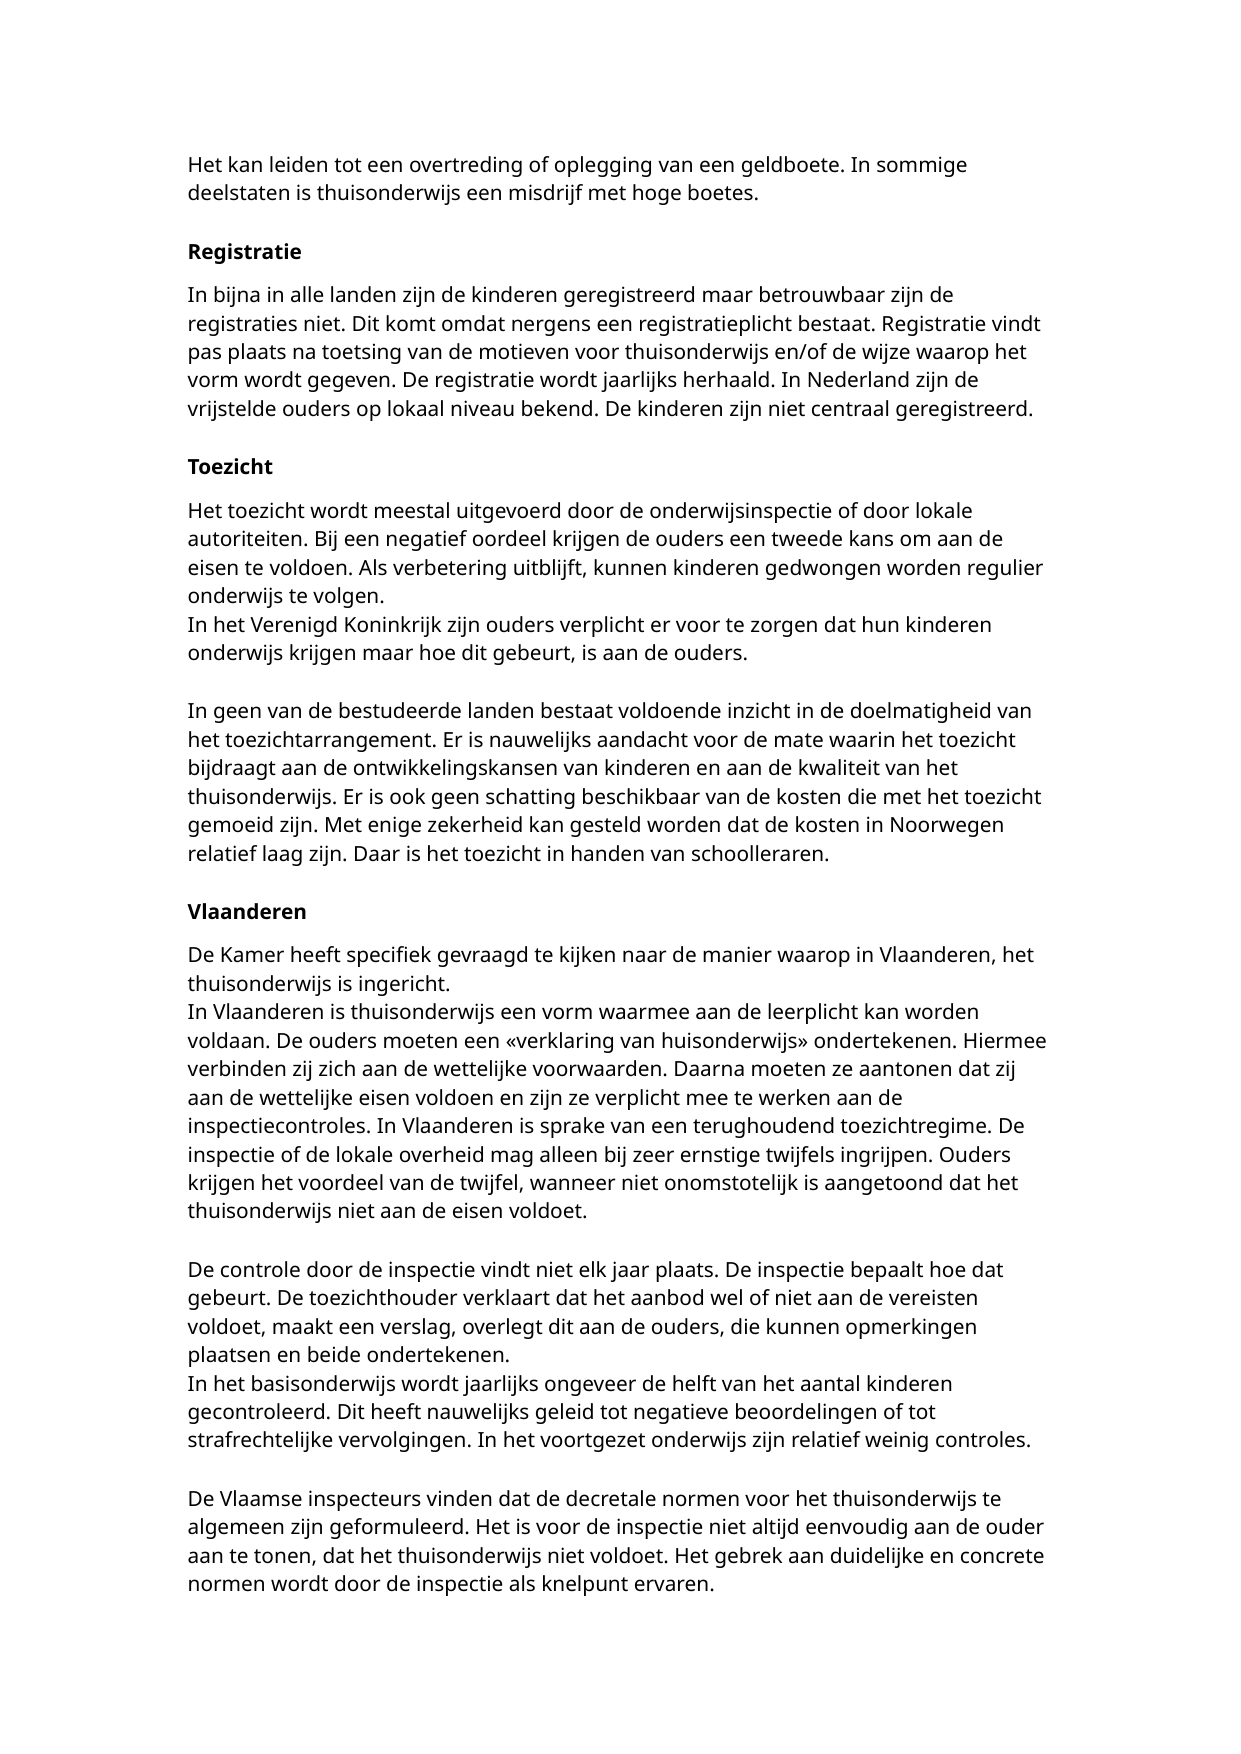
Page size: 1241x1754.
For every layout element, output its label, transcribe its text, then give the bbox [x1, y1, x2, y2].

text Registratie [187, 237, 1053, 265]
text De controle door de inspectie vindt niet elk jaar plaats. De inspectie bepaalt hoe dat gebeurt. De toezichthouder verklaart dat het aanbod wel of niet aan de vereisten voldoet, maakt een verslag, overlegt dit aan de ouders, die kunnen opmerkingen plaatsen en beide ondertekenen. [187, 1255, 1053, 1369]
text Vlaanderen [187, 897, 1053, 926]
text In het basisonderwijs wordt jaarlijks ongeveer de helft van het aantal kinderen gecontroleerd. Dit heeft nauwelijks geleid tot negatieve beoordelingen of tot strafrechtelijke vervolgingen. In het voortgezet onderwijs zijn relatief weinig controles. [187, 1369, 1053, 1454]
text In bijna in alle landen zijn de kinderen geregistreerd maar betrouwbaar zijn de registraties niet. Dit komt omdat nergens een registratieplicht bestaat. Registratie vindt pas plaats na toetsing van de motieven voor thuisonderwijs en/of de wijze waarop het vorm wordt gegeven. De registratie wordt jaarlijks herhaald. In Nederland zijn de vrijstelde ouders op lokaal niveau bekend. De kinderen zijn niet centraal geregistreerd. [187, 280, 1053, 422]
text In geen van de bestudeerde landen bestaat voldoende inzicht in de doelmatigheid van het toezichtarrangement. Er is nauwelijks aandacht voor de mate waarin het toezicht bijdraagt aan de ontwikkelingskansen van kinderen en aan de kwaliteit van het thuisonderwijs. Er is ook geen schatting beschikbaar van de kosten die met het toezicht gemoeid zijn. Met enige zekerheid kan gesteld worden dat de kosten in Noorwegen relatief laag zijn. Daar is het toezicht in handen van schoolleraren. [187, 697, 1053, 867]
text De Kamer heeft specifiek gevraagd te kijken naar de manier waarop in Vlaanderen, het thuisonderwijs is ingericht. [187, 941, 1053, 997]
text Het kan leiden tot een overtreding of oplegging van een geldboete. In sommige deelstaten is thuisonderwijs een misdrijf met hoge boetes. [187, 150, 1053, 207]
text In Vlaanderen is thuisonderwijs een vorm waarmee aan de leerplicht kan worden voldaan. De ouders moeten een «verklaring van huisonderwijs» ondertekenen. Hiermee verbinden zij zich aan de wettelijke voorwaarden. Daarna moeten ze aantonen dat zij aan de wettelijke eisen voldoen en zijn ze verplicht mee te werken aan de inspectiecontroles. In Vlaanderen is sprake van een terughoudend toezichtregime. De inspectie of de lokale overheid mag alleen bij zeer ernstige twijfels ingrijpen. Ouders krijgen het voordeel van de twijfel, wanneer niet onomstotelijk is aangetoond dat het thuisonderwijs niet aan de eisen voldoet. [187, 997, 1053, 1225]
text Toezicht [187, 452, 1053, 481]
text Het toezicht wordt meestal uitgevoerd door de onderwijsinspectie of door lokale autoriteiten. Bij een negatief oordeel krijgen de ouders een tweede kans om aan de eisen te voldoen. Als verbetering uitblijft, kunnen kinderen gedwongen worden regulier onderwijs te volgen. [187, 496, 1053, 610]
text De Vlaamse inspecteurs vinden dat de decretale normen voor het thuisonderwijs te algemeen zijn geformuleerd. Het is voor de inspectie niet altijd eenvoudig aan de ouder aan te tonen, dat het thuisonderwijs niet voldoet. Het gebrek aan duidelijke en concrete normen wordt door de inspectie als knelpunt ervaren. [187, 1484, 1053, 1598]
text In het Verenigd Koninkrijk zijn ouders verplicht er voor te zorgen dat hun kinderen onderwijs krijgen maar hoe dit gebeurt, is aan de ouders. [187, 610, 1053, 667]
